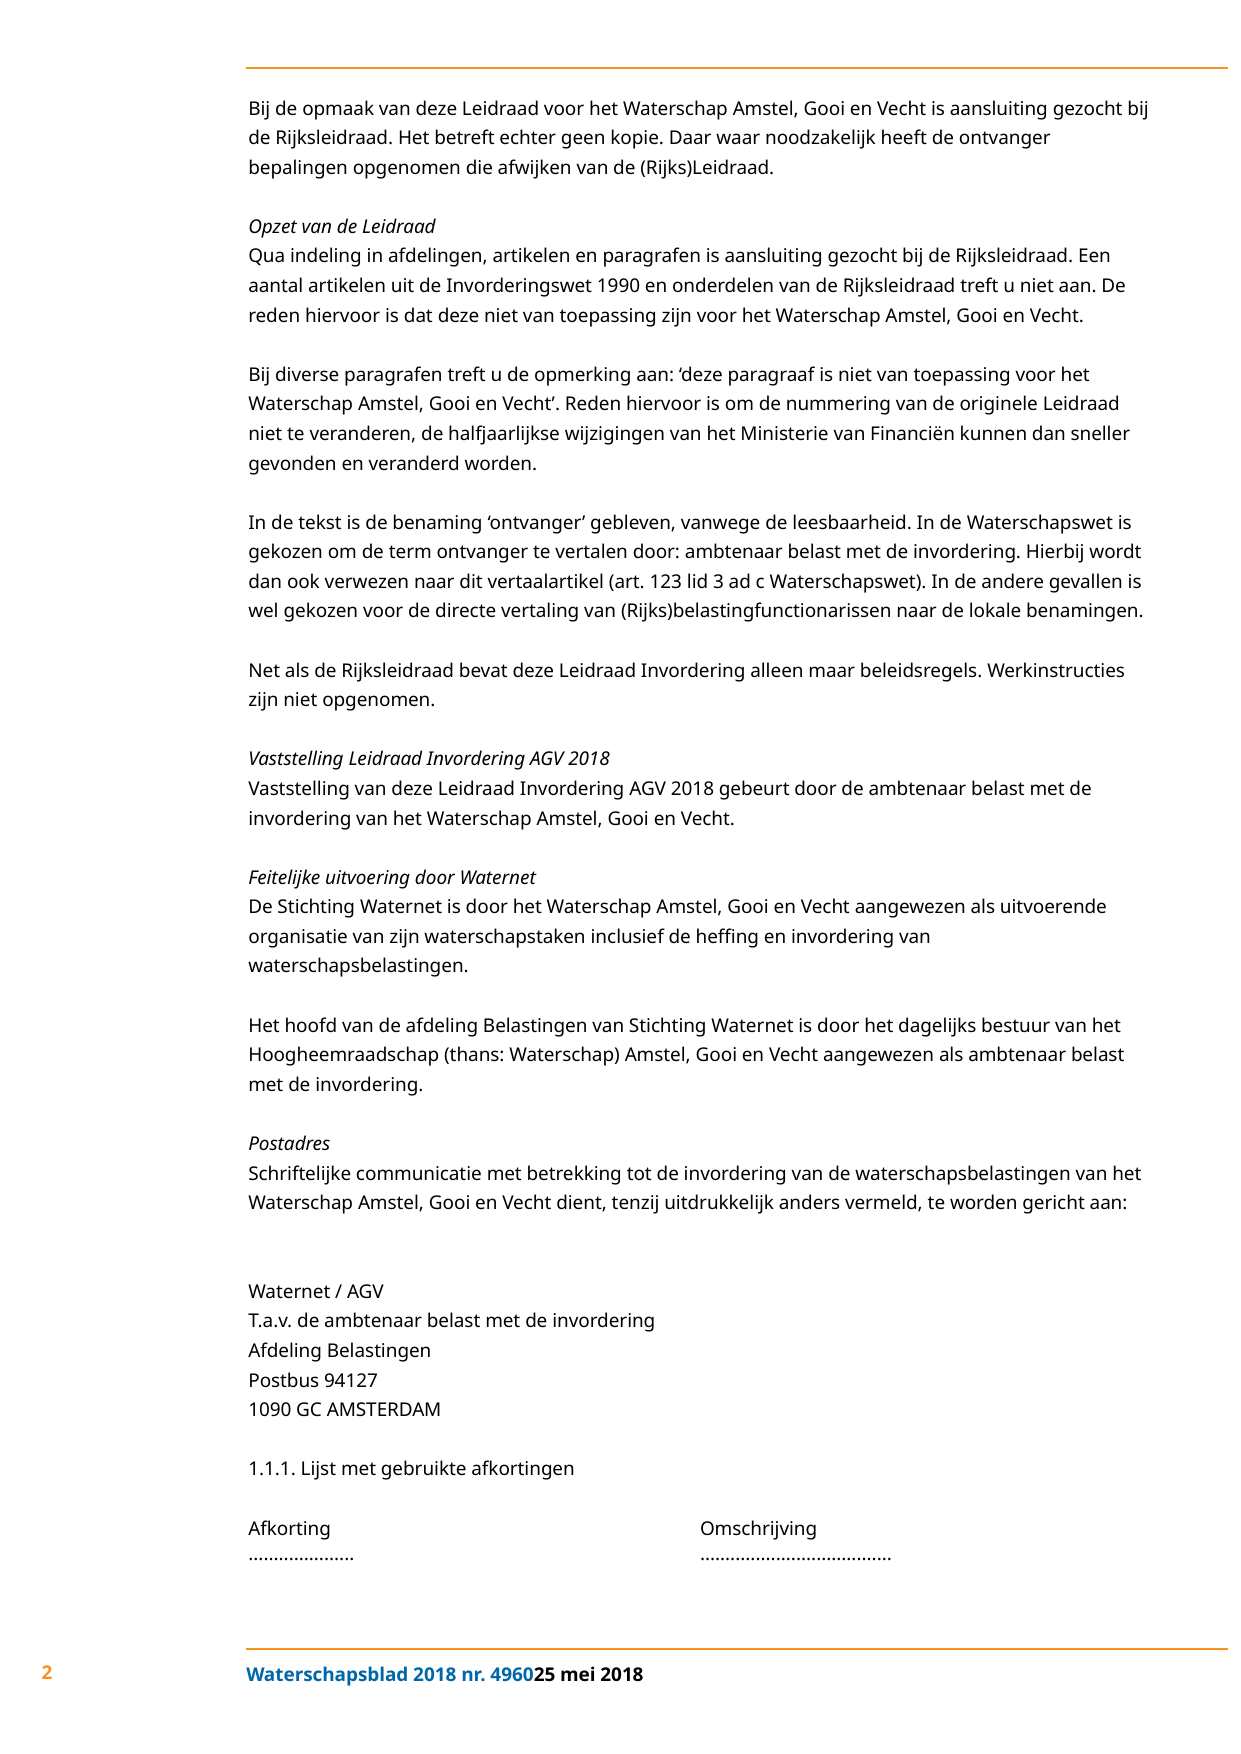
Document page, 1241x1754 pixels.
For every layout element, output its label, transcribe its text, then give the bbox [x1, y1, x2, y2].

text Waternet / AGV [248, 1278, 1152, 1304]
text Bij de opmaak van deze Leidraad voor het Waterschap Amstel, Gooi en Vecht is aansluiting gezocht bij de Rijksleidraad. Het betreft echter geen kopie. Daar waar noodzakelijk heeft de ontvanger bepalingen opgenomen die afwijken van de (Rijks)Leidraad. [248, 95, 1152, 180]
table_cell ..................... [248, 1541, 700, 1566]
text Postadres [248, 1130, 1152, 1156]
text Schriftelijke communicatie met betrekking tot de invordering van de waterschapsbelastingen van het Waterschap Amstel, Gooi en Vecht dient, tenzij uitdrukkelijk anders vermeld, te worden gericht aan: [248, 1160, 1152, 1215]
table_cell [248, 1566, 700, 1592]
table_cell ...................................... [700, 1541, 1152, 1566]
text 1.1.1. Lijst met gebruikte afkortingen [248, 1456, 1152, 1481]
table_header Omschrijving [700, 1515, 1152, 1541]
text In de tekst is de benaming ‘ontvanger’ gebleven, vanwege de leesbaarheid. In de Waterschapswet is gekozen om de term ontvanger te vertalen door: ambtenaar belast met de invordering. Hierbij wordt dan ook verwezen naar dit vertaalartikel (art. 123 lid 3 ad c Waterschapswet). In de andere gevallen is wel gekozen voor de directe vertaling van (Rijks)belastingfunctionarissen naar de lokale benamingen. [248, 509, 1152, 623]
text Qua indeling in afdelingen, artikelen en paragrafen is aansluiting gezocht bij de Rijksleidraad. Een aantal artikelen uit de Invorderingswet 1990 en onderdelen van de Rijksleidraad treft u niet aan. De reden hiervoor is dat deze niet van toepassing zijn voor het Waterschap Amstel, Gooi en Vecht. [248, 243, 1152, 328]
text Bij diverse paragrafen treft u de opmerking aan: ‘deze paragraaf is niet van toepassing voor het Waterschap Amstel, Gooi en Vecht’. Reden hiervoor is om de nummering van de originele Leidraad niet te veranderen, de halfjaarlijkse wijzigingen van het Ministerie van Financiën kunnen dan sneller gevonden en veranderd worden. [248, 361, 1152, 476]
text Net als de Rijksleidraad bevat deze Leidraad Invordering alleen maar beleidsregels. Werkinstructies zijn niet opgenomen. [248, 657, 1152, 712]
text Vaststelling Leidraad Invordering AGV 2018 [248, 746, 1152, 771]
text T.a.v. de ambtenaar belast met de invordering [248, 1308, 1152, 1333]
text De Stichting Waternet is door het Waterschap Amstel, Gooi en Vecht aangewezen als uitvoerende organisatie van zijn waterschapstaken inclusief de heffing en invordering van waterschapsbelastingen. [248, 893, 1152, 978]
text 1090 GC AMSTERDAM [248, 1396, 1152, 1422]
text Het hoofd van de afdeling Belastingen van Stichting Waternet is door het dagelijks bestuur van het Hoogheemraadschap (thans: Waterschap) Amstel, Gooi en Vecht aangewezen als ambtenaar belast met de invordering. [248, 1012, 1152, 1097]
text Postbus 94127 [248, 1367, 1152, 1393]
table_header Afkorting [248, 1515, 700, 1541]
picture [41, 47, 231, 172]
text Opzet van de Leidraad [248, 213, 1152, 239]
text Afdeling Belastingen [248, 1337, 1152, 1363]
text Feitelijke uitvoering door Waternet [248, 864, 1152, 890]
text Vaststelling van deze Leidraad Invordering AGV 2018 gebeurt door de ambtenaar belast met de invordering van het Waterschap Amstel, Gooi en Vecht. [248, 775, 1152, 831]
